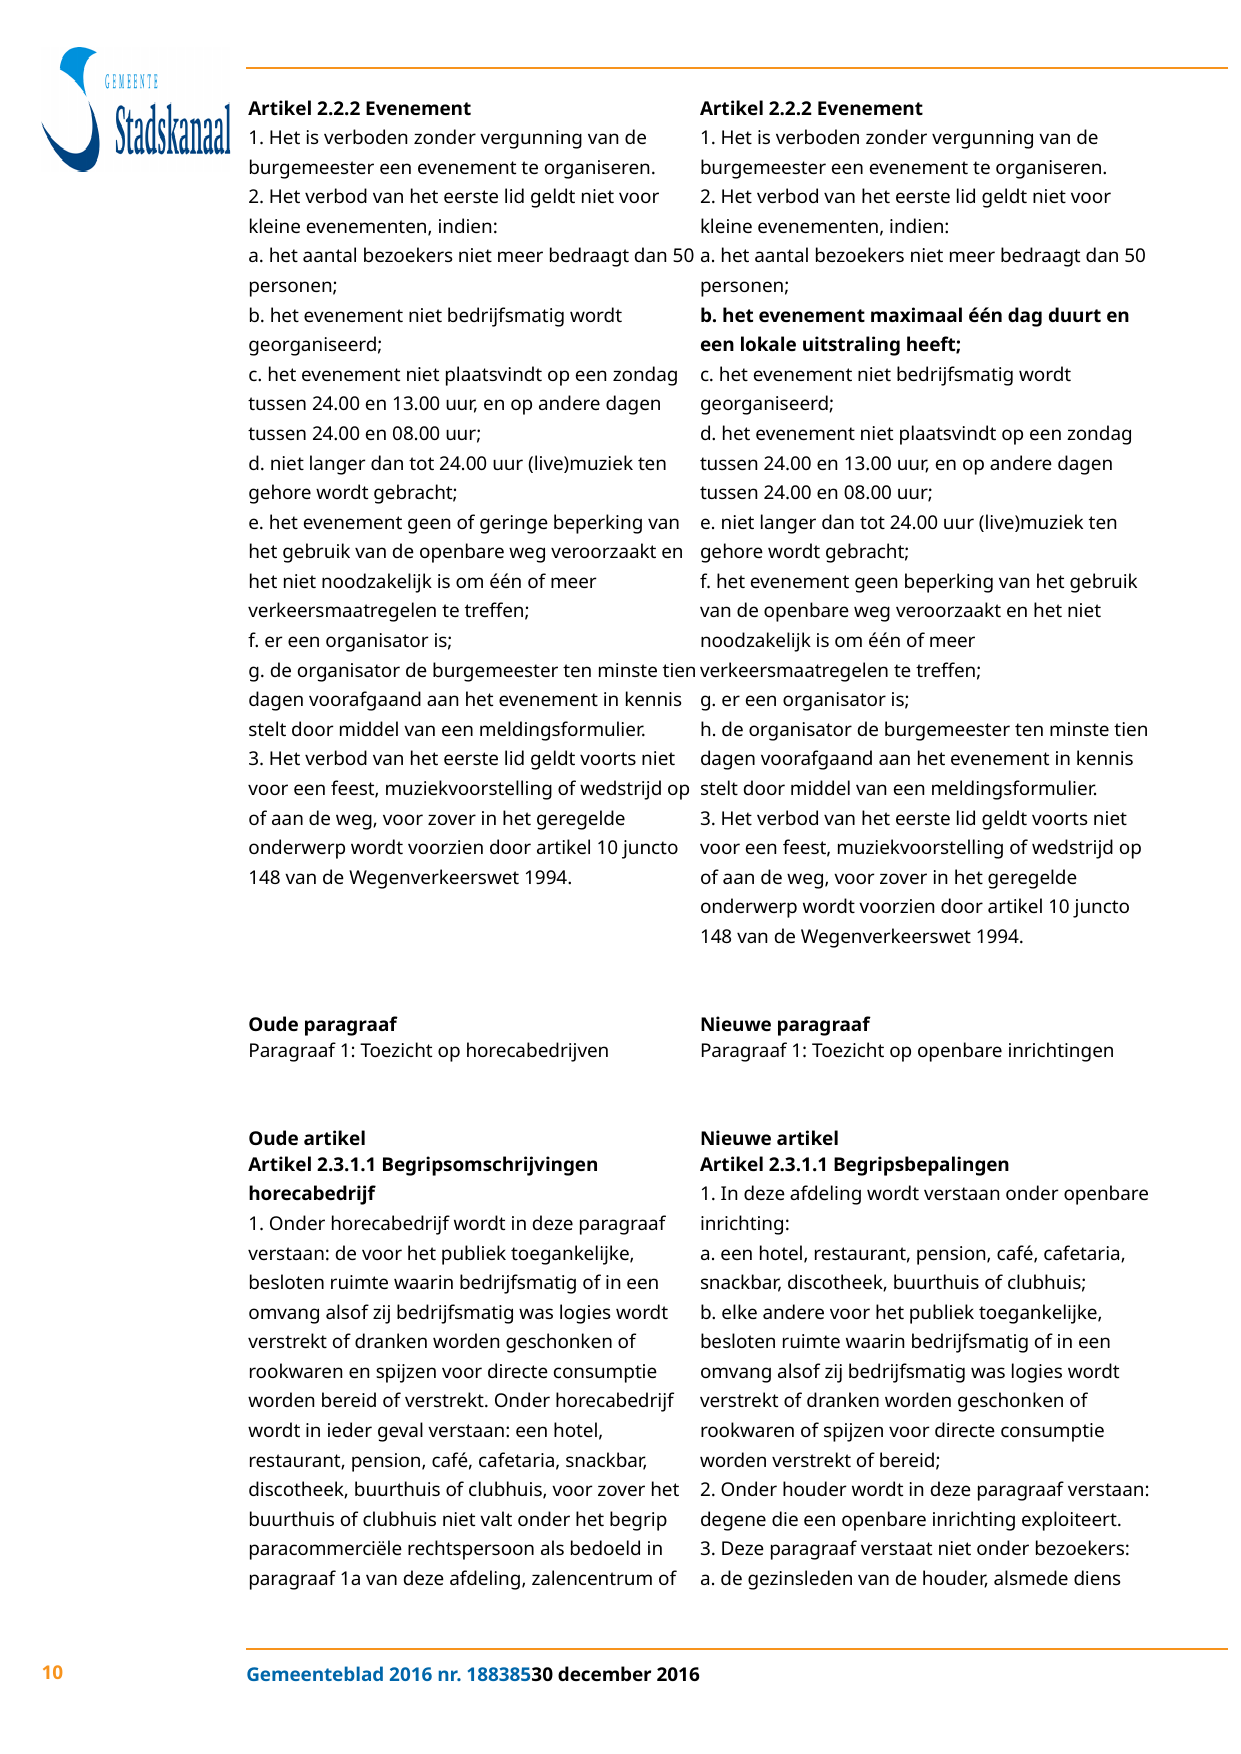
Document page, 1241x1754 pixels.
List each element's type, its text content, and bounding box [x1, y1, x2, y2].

picture [41, 47, 231, 172]
table_header Oude paragraaf [248, 1011, 700, 1037]
table_cell Artikel 2.3.1.1 Begripsomschrijvingen horecabedrijf 1. Onder horecabedrijf wordt in deze paragraaf verstaan: de voor het publiek toegankelijke, besloten ruimte waarin bedrijfsmatig of in een omvang alsof zij bedrijfsmatig was logies wordt verstrekt of dranken worden geschonken of rookwaren en spijzen voor directe consumptie worden bereid of verstrekt. Onder horecabedrijf wordt in ieder geval verstaan: een hotel, restaurant, pension, café, cafetaria, snackbar, discotheek, buurthuis of clubhuis, voor zover het buurthuis of clubhuis niet valt onder het begrip paracommerciële rechtspersoon als bedoeld in paragraaf 1a van deze afdeling, zalencentrum of [248, 1151, 700, 1591]
table_cell Artikel 2.3.1.1 Begripsbepalingen 1. In deze afdeling wordt verstaan onder openbare inrichting: a. een hotel, restaurant, pension, café, cafetaria, snackbar, discotheek, buurthuis of clubhuis; b. elke andere voor het publiek toegankelijke, besloten ruimte waarin bedrijfsmatig of in een omvang alsof zij bedrijfsmatig was logies wordt verstrekt of dranken worden geschonken of rookwaren of spijzen voor directe consumptie worden verstrekt of bereid; 2. Onder houder wordt in deze paragraaf verstaan: degene die een openbare inrichting exploiteert. 3. Deze paragraaf verstaat niet onder bezoekers: a. de gezinsleden van de houder, alsmede diens [700, 1151, 1152, 1591]
table_cell Artikel 2.2.2 Evenement 1. Het is verboden zonder vergunning van de burgemeester een evenement te organiseren. 2. Het verbod van het eerste lid geldt niet voor kleine evenementen, indien: a. het aantal bezoekers niet meer bedraagt dan 50 personen; b. het evenement maximaal één dag duurt en een lokale uitstraling heeft; c. het evenement niet bedrijfsmatig wordt georganiseerd; d. het evenement niet plaatsvindt op een zondag tussen 24.00 en 13.00 uur, en op andere dagen tussen 24.00 en 08.00 uur; e. niet langer dan tot 24.00 uur (live)muziek ten gehore wordt gebracht; f. het evenement geen beperking van het gebruik van de openbare weg veroorzaakt en het niet noodzakelijk is om één of meer verkeersmaatregelen te treffen; g. er een organisator is; h. de organisator de burgemeester ten minste tien dagen voorafgaand aan het evenement in kennis stelt door middel van een meldingsformulier. 3. Het verbod van het eerste lid geldt voorts niet voor een feest, muziekvoorstelling of wedstrijd op of aan de weg, voor zover in het geregelde onderwerp wordt voorzien door artikel 10 juncto 148 van de Wegenverkeerswet 1994. [700, 95, 1152, 978]
table_header Nieuwe paragraaf [700, 1011, 1152, 1037]
table_cell Artikel 2.2.2 Evenement 1. Het is verboden zonder vergunning van de burgemeester een evenement te organiseren. 2. Het verbod van het eerste lid geldt niet voor kleine evenementen, indien: a. het aantal bezoekers niet meer bedraagt dan 50 personen; b. het evenement niet bedrijfsmatig wordt georganiseerd; c. het evenement niet plaatsvindt op een zondag tussen 24.00 en 13.00 uur, en op andere dagen tussen 24.00 en 08.00 uur; d. niet langer dan tot 24.00 uur (live)muziek ten gehore wordt gebracht; e. het evenement geen of geringe beperking van het gebruik van de openbare weg veroorzaakt en het niet noodzakelijk is om één of meer verkeersmaatregelen te treffen; f. er een organisator is; g. de organisator de burgemeester ten minste tien dagen voorafgaand aan het evenement in kennis stelt door middel van een meldingsformulier. 3. Het verbod van het eerste lid geldt voorts niet voor een feest, muziekvoorstelling of wedstrijd op of aan de weg, voor zover in het geregelde onderwerp wordt voorzien door artikel 10 juncto 148 van de Wegenverkeerswet 1994. [248, 95, 700, 978]
table_header Nieuwe artikel [700, 1125, 1152, 1151]
table_cell Paragraaf 1: Toezicht op openbare inrichtingen [700, 1037, 1152, 1092]
table_cell Paragraaf 1: Toezicht op horecabedrijven [248, 1037, 700, 1092]
table_header Oude artikel [248, 1125, 700, 1151]
